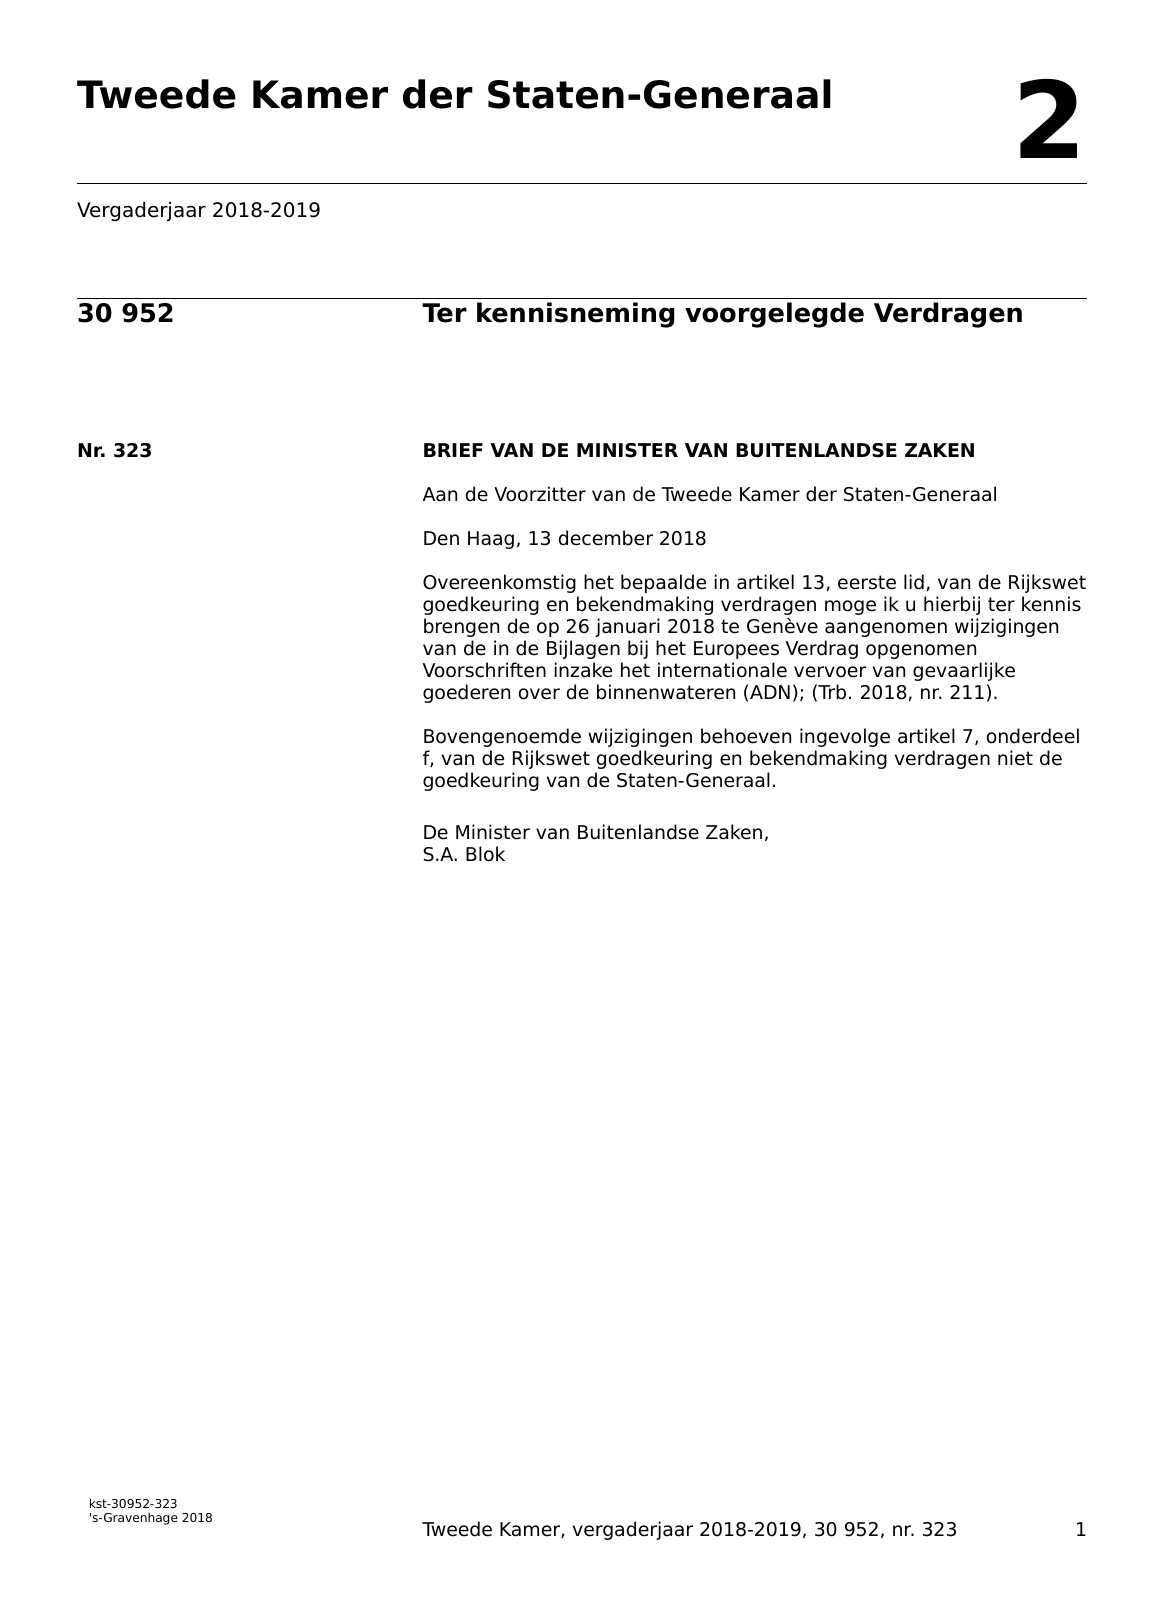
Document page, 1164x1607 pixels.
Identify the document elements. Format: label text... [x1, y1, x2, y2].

text Aan de Voorzitter van de Tweede Kamer der Staten-Generaal [422, 484, 1087, 506]
subtitle 30 952 Ter kennisneming voorgelegde Verdragen [77, 299, 1087, 329]
table_header Tweede Kamer der Staten-Generaal [77, 59, 886, 183]
table_header 2 [886, 59, 1087, 183]
text De Minister van Buitenlandse Zaken, S.A. Blok [422, 822, 1087, 866]
table_cell Vergaderjaar 2018-2019 [77, 184, 1087, 298]
subtitle Nr. 323 BRIEF VAN DE MINISTER VAN BUITENLANDSE ZAKEN [77, 440, 1087, 462]
text Den Haag, 13 december 2018 [422, 528, 1087, 550]
text 's-Gravenhage 2018 [88, 1511, 323, 1525]
text Bovengenoemde wijzigingen behoeven ingevolge artikel 7, onderdeel f, van de Rijkswet goedkeuring en bekendmaking verdragen niet de goedkeuring van de Staten-Generaal. [422, 726, 1087, 792]
text kst-30952-323 [88, 1497, 323, 1511]
text Overeenkomstig het bepaalde in artikel 13, eerste lid, van de Rijkswet goedkeuring en bekendmaking verdragen moge ik u hierbij ter kennis brengen de op 26 januari 2018 te Genève aangenomen wijzigingen van de in de Bijlagen bij het Europees Verdrag opgenomen Voorschriften inzake het internationale vervoer van gevaarlijke goederen over de binnenwateren (ADN); (Trb. 2018, nr. 211). [422, 572, 1087, 704]
